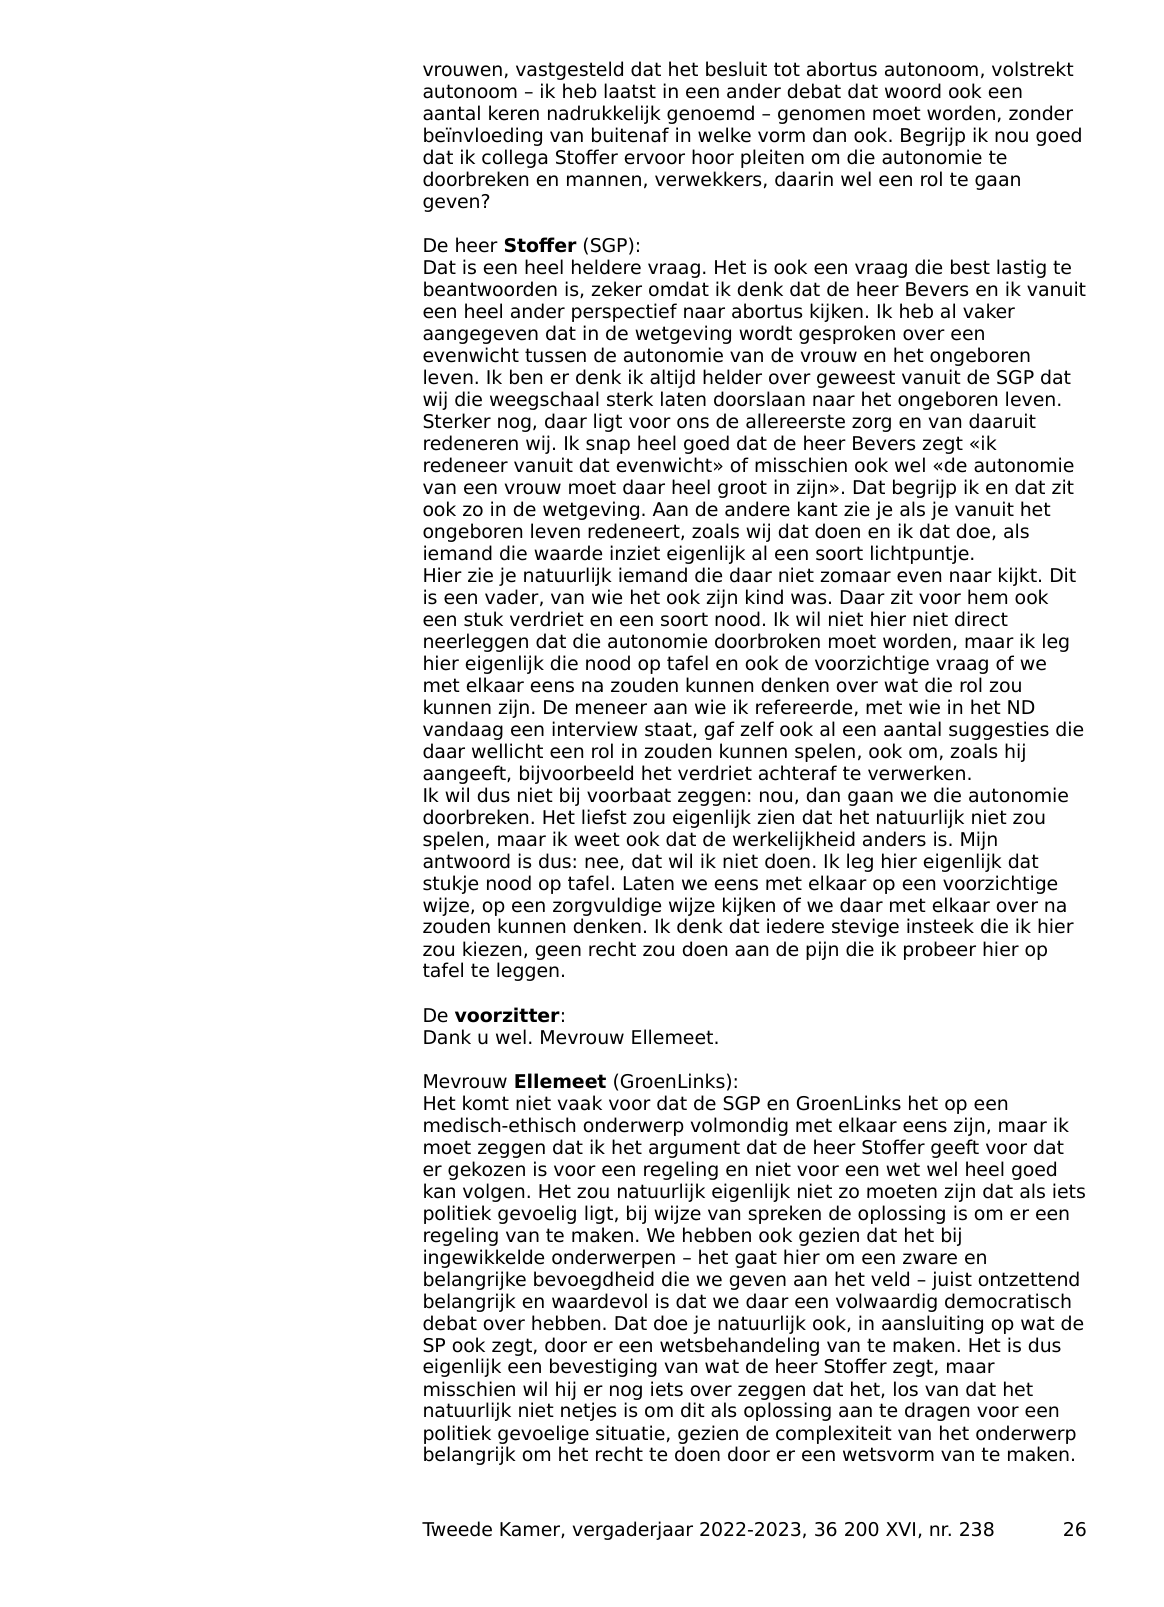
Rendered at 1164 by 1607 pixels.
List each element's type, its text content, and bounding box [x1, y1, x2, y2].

text vrouwen, vastgesteld dat het besluit tot abortus autonoom, volstrekt autonoom – ik heb laatst in een ander debat dat woord ook een aantal keren nadrukkelijk genoemd – genomen moet worden, zonder beïnvloeding van buitenaf in welke vorm dan ook. Begrijp ik nou goed dat ik collega Stoffer ervoor hoor pleiten om die autonomie te doorbreken en mannen, verwekkers, daarin wel een rol te gaan geven? [422, 59, 1087, 213]
text Dat is een heel heldere vraag. Het is ook een vraag die best lastig te beantwoorden is, zeker omdat ik denk dat de heer Bevers en ik vanuit een heel ander perspectief naar abortus kijken. Ik heb al vaker aangegeven dat in de wetgeving wordt gesproken over een evenwicht tussen de autonomie van de vrouw en het ongeboren leven. Ik ben er denk ik altijd helder over geweest vanuit de SGP dat wij die weegschaal sterk laten doorslaan naar het ongeboren leven. Sterker nog, daar ligt voor ons de allereerste zorg en van daaruit redeneren wij. Ik snap heel goed dat de heer Bevers zegt «ik redeneer vanuit dat evenwicht» of misschien ook wel «de autonomie van een vrouw moet daar heel groot in zijn». Dat begrijp ik en dat zit ook zo in de wetgeving. Aan de andere kant zie je als je vanuit het ongeboren leven redeneert, zoals wij dat doen en ik dat doe, als iemand die waarde inziet eigenlijk al een soort lichtpuntje. [422, 257, 1087, 565]
text Hier zie je natuurlijk iemand die daar niet zomaar even naar kijkt. Dit is een vader, van wie het ook zijn kind was. Daar zit voor hem ook een stuk verdriet en een soort nood. Ik wil niet hier niet direct neerleggen dat die autonomie doorbroken moet worden, maar ik leg hier eigenlijk die nood op tafel en ook de voorzichtige vraag of we met elkaar eens na zouden kunnen denken over wat die rol zou kunnen zijn. De meneer aan wie ik refereerde, met wie in het ND vandaag een interview staat, gaf zelf ook al een aantal suggesties die daar wellicht een rol in zouden kunnen spelen, ook om, zoals hij aangeeft, bijvoorbeeld het verdriet achteraf te verwerken. [422, 565, 1087, 784]
text De heer Stoffer (SGP): [422, 235, 1087, 257]
text De voorzitter: [422, 1004, 1087, 1027]
text Ik wil dus niet bij voorbaat zeggen: nou, dan gaan we die autonomie doorbreken. Het liefst zou eigenlijk zien dat het natuurlijk niet zou spelen, maar ik weet ook dat de werkelijkheid anders is. Mijn antwoord is dus: nee, dat wil ik niet doen. Ik leg hier eigenlijk dat stukje nood op tafel. Laten we eens met elkaar op een voorzichtige wijze, op een zorgvuldige wijze kijken of we daar met elkaar over na zouden kunnen denken. Ik denk dat iedere stevige insteek die ik hier zou kiezen, geen recht zou doen aan de pijn die ik probeer hier op tafel te leggen. [422, 784, 1087, 982]
text Het komt niet vaak voor dat de SGP en GroenLinks het op een medisch-ethisch onderwerp volmondig met elkaar eens zijn, maar ik moet zeggen dat ik het argument dat de heer Stoffer geeft voor dat er gekozen is voor een regeling en niet voor een wet wel heel goed kan volgen. Het zou natuurlijk eigenlijk niet zo moeten zijn dat als iets politiek gevoelig ligt, bij wijze van spreken de oplossing is om er een regeling van te maken. We hebben ook gezien dat het bij ingewikkelde onderwerpen – het gaat hier om een zware en belangrijke bevoegdheid die we geven aan het veld – juist ontzettend belangrijk en waardevol is dat we daar een volwaardig democratisch debat over hebben. Dat doe je natuurlijk ook, in aansluiting op wat de SP ook zegt, door er een wetsbehandeling van te maken. Het is dus eigenlijk een bevestiging van wat de heer Stoffer zegt, maar misschien wil hij er nog iets over zeggen dat het, los van dat het natuurlijk niet netjes is om dit als oplossing aan te dragen voor een politiek gevoelige situatie, gezien de complexiteit van het onderwerp belangrijk om het recht te doen door er een wetsvorm van te maken. [422, 1093, 1087, 1466]
text Dank u wel. Mevrouw Ellemeet. [422, 1027, 1087, 1048]
text Mevrouw Ellemeet (GroenLinks): [422, 1071, 1087, 1093]
